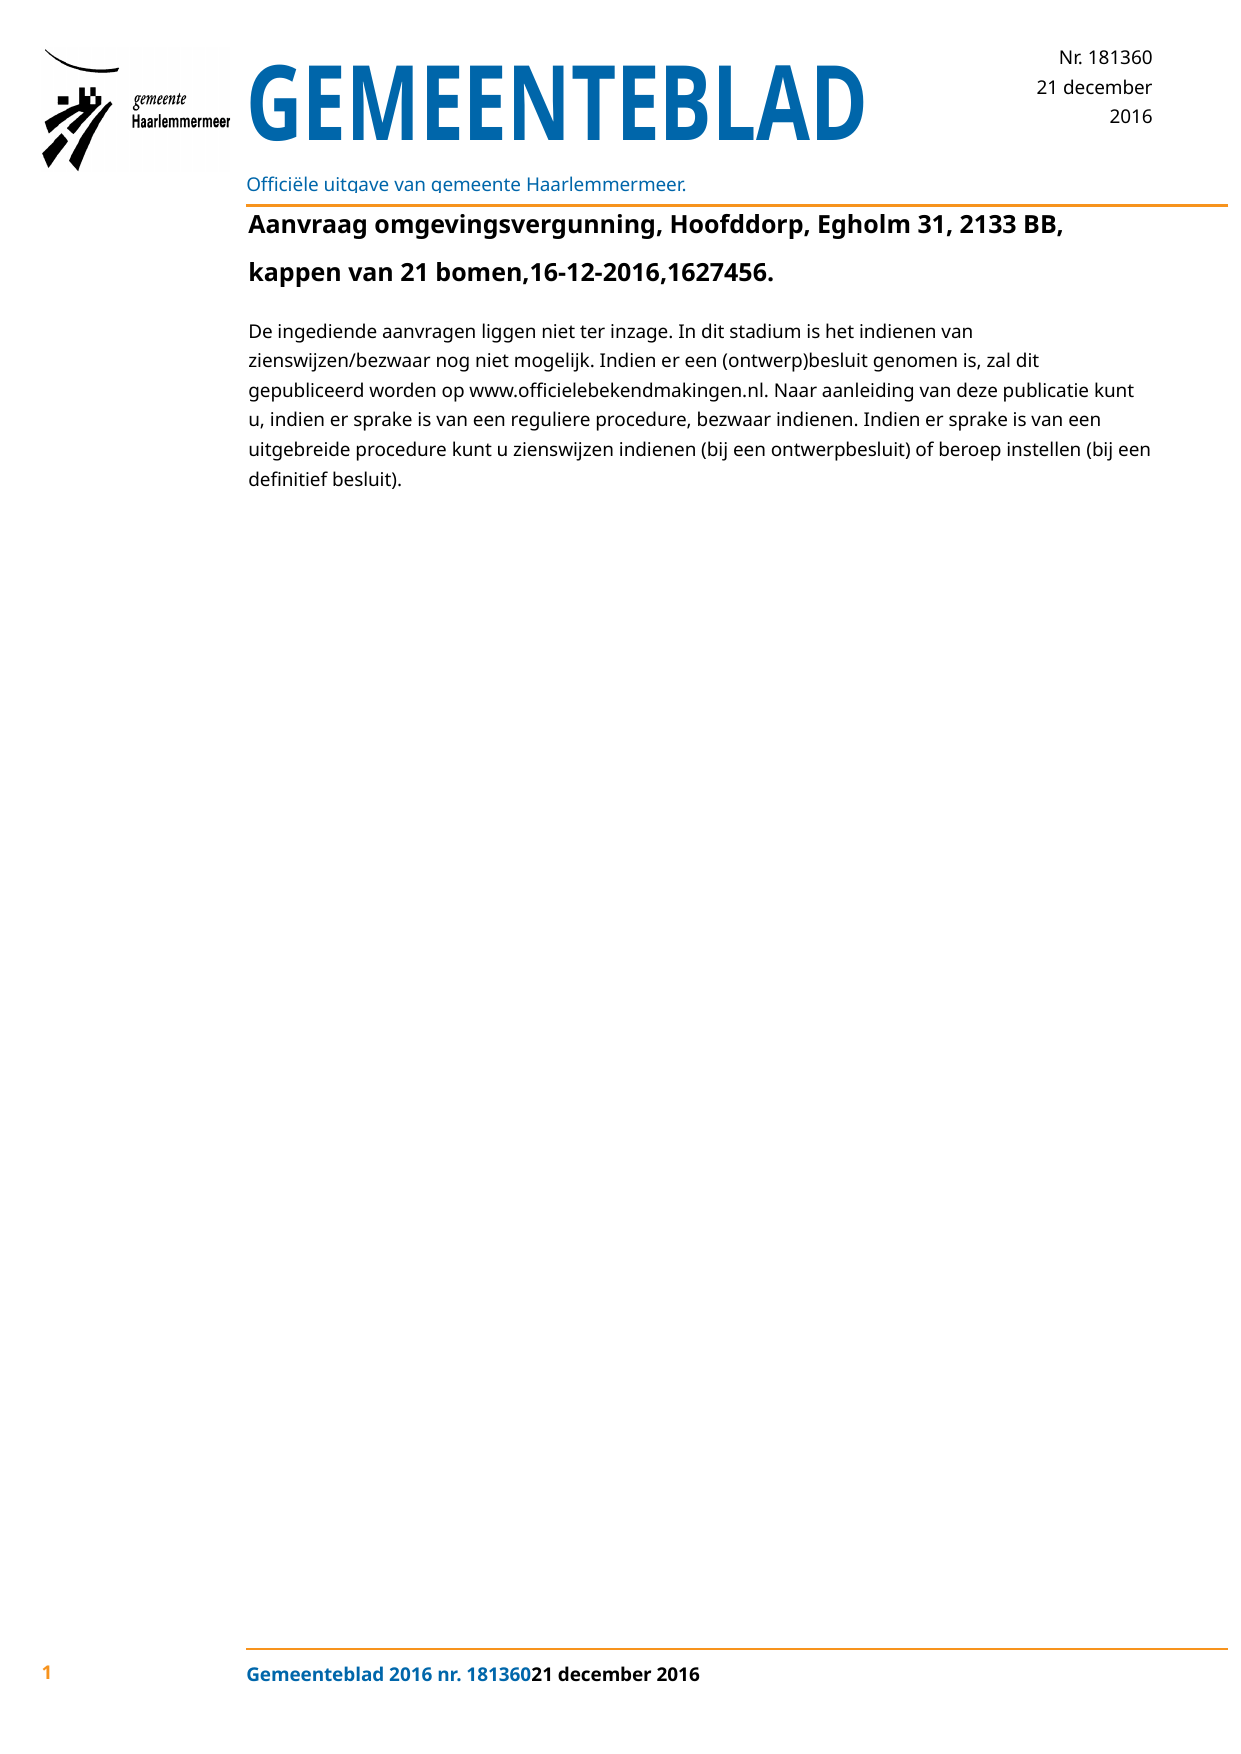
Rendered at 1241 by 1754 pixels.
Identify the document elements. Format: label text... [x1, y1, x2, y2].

text De ingediende aanvragen liggen niet ter inzage. In dit stadium is het indienen van zienswijzen/bezwaar nog niet mogelijk. Indien er een (ontwerp)besluit genomen is, zal dit gepubliceerd worden op www.officielebekendmakingen.nl. Naar aanleiding van deze publicatie kunt u, indien er sprake is van een reguliere procedure, bezwaar indienen. Indien er sprake is van een uitgebreide procedure kunt u zienswijzen indienen (bij een ontwerpbesluit) of beroep instellen (bij een definitief besluit). [248, 318, 1152, 492]
text Aanvraag omgevingsvergunning, Hoofddorp, Egholm 31, 2133 BB, kappen van 21 bomen,16-12-2016,1627456. [248, 207, 1152, 288]
picture [41, 47, 231, 172]
